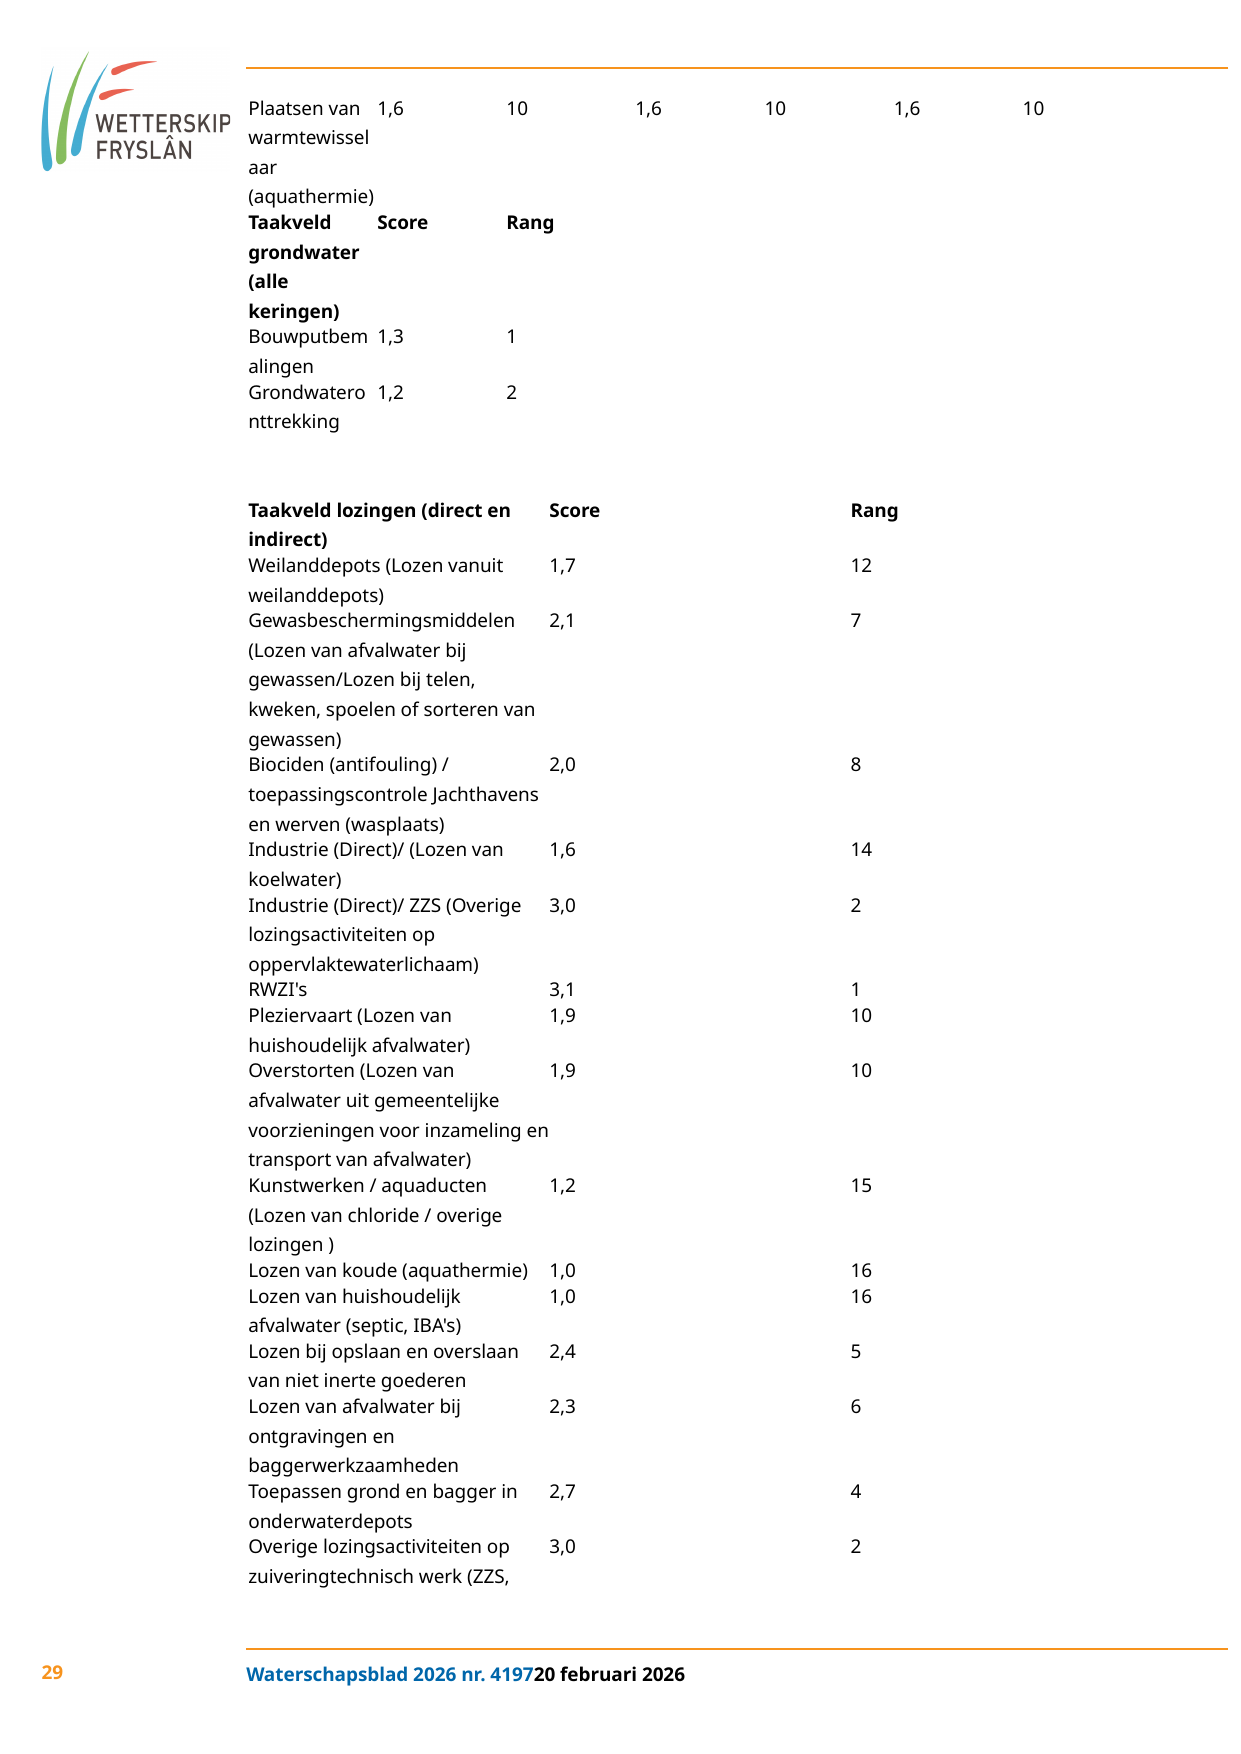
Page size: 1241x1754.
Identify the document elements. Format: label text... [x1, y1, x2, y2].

table_cell 1,6 [377, 95, 506, 209]
table_cell Lozen van koude (aquathermie) [248, 1257, 549, 1283]
table_cell [1023, 379, 1152, 434]
table_cell 4 [850, 1478, 1152, 1534]
table_cell 2,4 [549, 1338, 850, 1393]
table_cell [635, 209, 764, 324]
table_cell [1023, 209, 1152, 324]
table_cell 2 [850, 1534, 1152, 1589]
table_cell 1,2 [549, 1172, 850, 1257]
table_cell [764, 209, 893, 324]
table_cell 5 [850, 1338, 1152, 1393]
table_cell Overstorten (Lozen van afvalwater uit gemeentelijke voorzieningen voor inzameling en transport van afvalwater) [248, 1058, 549, 1172]
table_cell 6 [850, 1394, 1152, 1478]
picture [41, 47, 231, 172]
table_cell 10 [1023, 95, 1152, 209]
table_cell 1,9 [549, 1003, 850, 1058]
table_cell Kunstwerken / aquaducten (Lozen van chloride / overige lozingen ) [248, 1172, 549, 1257]
table_cell 1,7 [549, 552, 850, 607]
table_cell Lozen van huishoudelijk afvalwater (septic, IBA's) [248, 1283, 549, 1338]
table_cell 1,0 [549, 1283, 850, 1338]
table_header Score [549, 497, 850, 552]
table_cell 3,1 [549, 977, 850, 1002]
table_cell Lozen van afvalwater bij ontgravingen en baggerwerkzaamheden [248, 1394, 549, 1478]
table_cell Industrie (Direct)/ ZZS (Overige lozingsactiviteiten op oppervlaktewaterlichaam) [248, 892, 549, 977]
table_cell [764, 379, 893, 434]
table_cell 15 [850, 1172, 1152, 1257]
table_cell 10 [506, 95, 635, 209]
table_cell 2,1 [549, 608, 850, 752]
table_header Taakveld lozingen (direct en indirect) [248, 497, 549, 552]
table_cell 16 [850, 1283, 1152, 1338]
table_cell 7 [850, 608, 1152, 752]
table_cell [635, 379, 764, 434]
table_cell 10 [764, 95, 893, 209]
table_cell [764, 324, 893, 379]
table_cell Bouwputbemalingen [248, 324, 377, 379]
table_cell 16 [850, 1257, 1152, 1283]
table_cell 14 [850, 836, 1152, 892]
table_cell Plaatsen van warmtewisselaar (aquathermie) [248, 95, 377, 209]
table_cell Grondwateronttrekking [248, 379, 377, 434]
table_header Rang [850, 497, 1152, 552]
table_cell 1,6 [894, 95, 1022, 209]
table_cell 1 [850, 977, 1152, 1002]
table_cell Taakveld grondwater (alle keringen) [248, 209, 377, 324]
table_cell 2,0 [549, 752, 850, 836]
table_cell 2,3 [549, 1394, 850, 1478]
table_cell Gewasbeschermingsmiddelen (Lozen van afvalwater bij gewassen/Lozen bij telen, kweken, spoelen of sorteren van gewassen) [248, 608, 549, 752]
table_cell Pleziervaart (Lozen van huishoudelijk afvalwater) [248, 1003, 549, 1058]
table_cell 1,3 [377, 324, 506, 379]
table_cell RWZI's [248, 977, 549, 1002]
table_cell 1,6 [549, 836, 850, 892]
table_cell 3,0 [549, 892, 850, 977]
table_cell 1,0 [549, 1257, 850, 1283]
table_cell [894, 379, 1022, 434]
table_cell 8 [850, 752, 1152, 836]
table_cell 3,0 [549, 1534, 850, 1589]
table_cell Toepassen grond en bagger in onderwaterdepots [248, 1478, 549, 1534]
table_cell 1,6 [635, 95, 764, 209]
table_cell 1 [506, 324, 635, 379]
table_cell Rang [506, 209, 635, 324]
table_cell [894, 324, 1022, 379]
table_cell 12 [850, 552, 1152, 607]
table_cell 10 [850, 1003, 1152, 1058]
table_cell 2 [506, 379, 635, 434]
table_cell 2,7 [549, 1478, 850, 1534]
table_cell Lozen bij opslaan en overslaan van niet inerte goederen [248, 1338, 549, 1393]
table_cell Biociden (antifouling) / toepassingscontrole Jachthavens en werven (wasplaats) [248, 752, 549, 836]
table_cell 10 [850, 1058, 1152, 1172]
table_cell [894, 209, 1022, 324]
table_cell 2 [850, 892, 1152, 977]
table_cell Weilanddepots (Lozen vanuit weilanddepots) [248, 552, 549, 607]
table_cell Score [377, 209, 506, 324]
table_cell 1,2 [377, 379, 506, 434]
table_cell [635, 324, 764, 379]
table_cell Industrie (Direct)/ (Lozen van koelwater) [248, 836, 549, 892]
table_cell 1,9 [549, 1058, 850, 1172]
table_cell Overige lozingsactiviteiten op zuiveringtechnisch werk (ZZS, [248, 1534, 549, 1589]
table_cell [1023, 324, 1152, 379]
